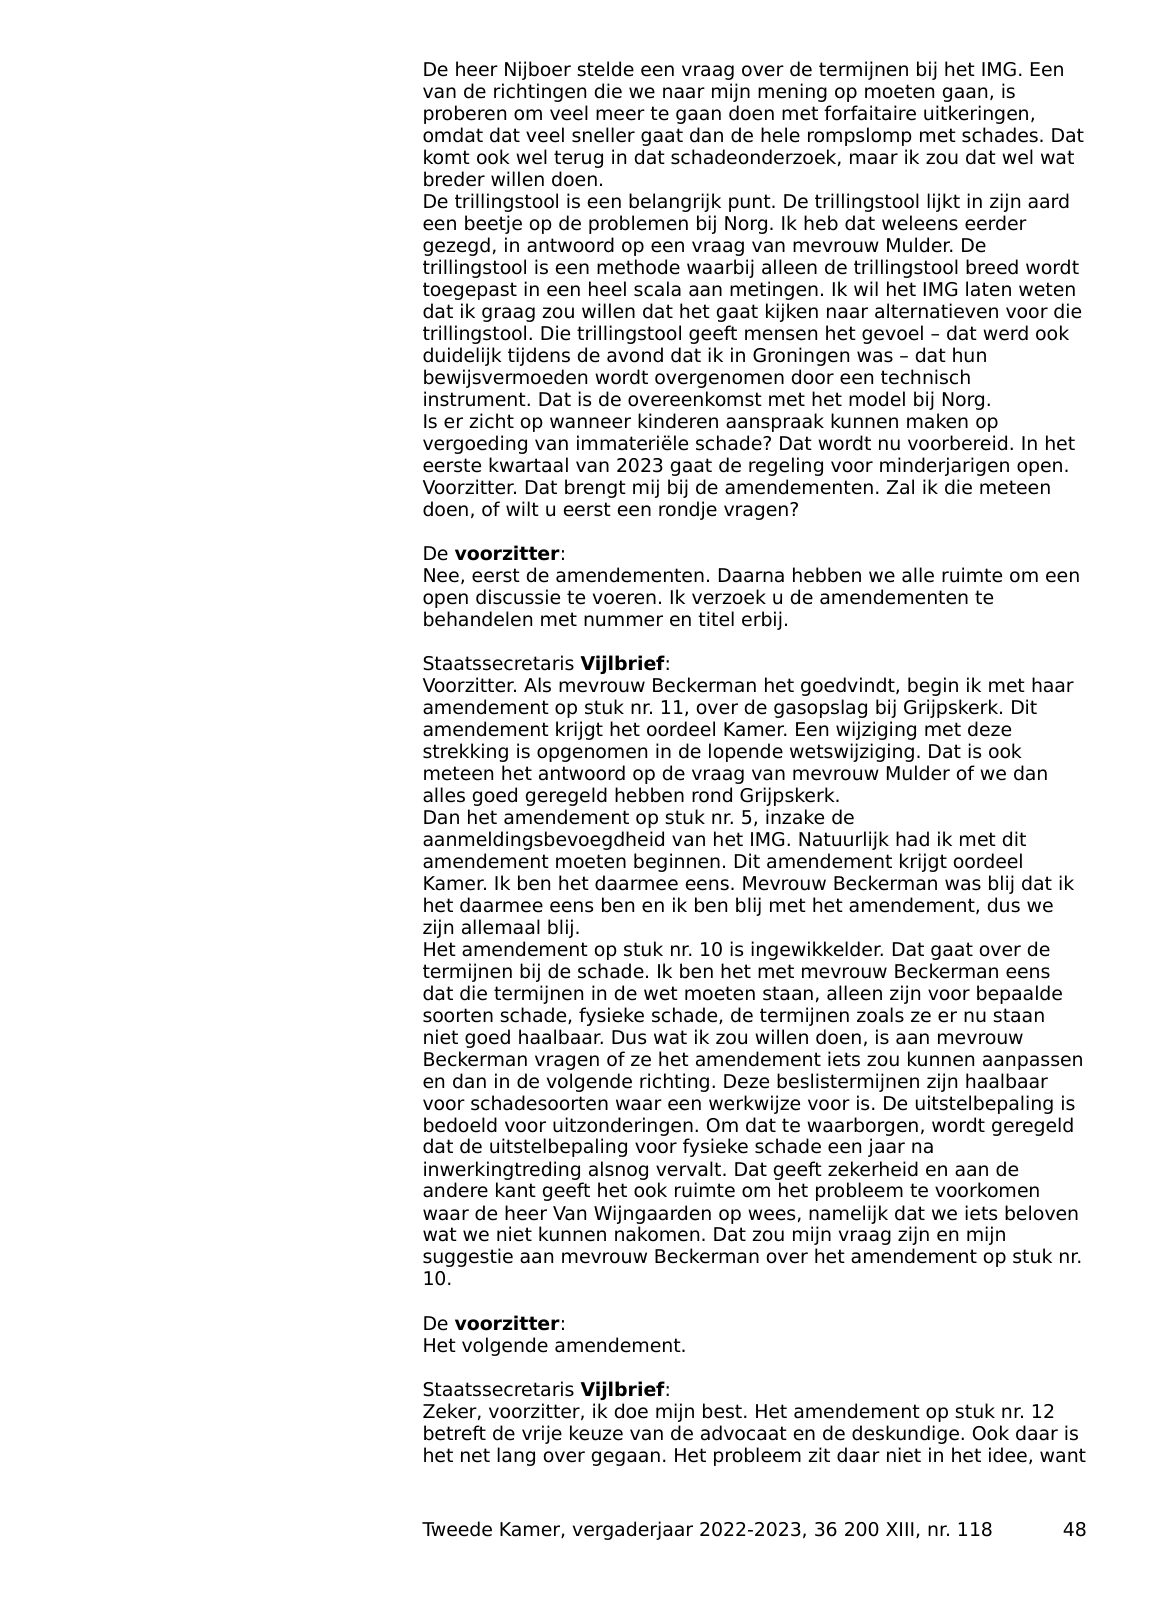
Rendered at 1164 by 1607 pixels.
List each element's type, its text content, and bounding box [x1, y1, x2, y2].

text Voorzitter. Als mevrouw Beckerman het goedvindt, begin ik met haar amendement op stuk nr. 11, over de gasopslag bij Grijpskerk. Dit amendement krijgt het oordeel Kamer. Een wijziging met deze strekking is opgenomen in de lopende wetswijziging. Dat is ook meteen het antwoord op de vraag van mevrouw Mulder of we dan alles goed geregeld hebben rond Grijpskerk. [422, 675, 1087, 807]
text Staatssecretaris Vijlbrief: [422, 653, 1087, 675]
text Staatssecretaris Vijlbrief: [422, 1379, 1087, 1401]
text Voorzitter. Dat brengt mij bij de amendementen. Zal ik die meteen doen, of wilt u eerst een rondje vragen? [422, 477, 1087, 521]
text Zeker, voorzitter, ik doe mijn best. Het amendement op stuk nr. 12 betreft de vrije keuze van de advocaat en de deskundige. Ook daar is het net lang over gegaan. Het probleem zit daar niet in het idee, want [422, 1401, 1087, 1467]
text De voorzitter: [422, 1312, 1087, 1334]
text De voorzitter: [422, 543, 1087, 565]
text De heer Nijboer stelde een vraag over de termijnen bij het IMG. Een van de richtingen die we naar mijn mening op moeten gaan, is proberen om veel meer te gaan doen met forfaitaire uitkeringen, omdat dat veel sneller gaat dan de hele rompslomp met schades. Dat komt ook wel terug in dat schadeonderzoek, maar ik zou dat wel wat breder willen doen. [422, 59, 1087, 191]
text Het volgende amendement. [422, 1334, 1087, 1356]
text De trillingstool is een belangrijk punt. De trillingstool lijkt in zijn aard een beetje op de problemen bij Norg. Ik heb dat weleens eerder gezegd, in antwoord op een vraag van mevrouw Mulder. De trillingstool is een methode waarbij alleen de trillingstool breed wordt toegepast in een heel scala aan metingen. Ik wil het IMG laten weten dat ik graag zou willen dat het gaat kijken naar alternatieven voor die trillingstool. Die trillingstool geeft mensen het gevoel – dat werd ook duidelijk tijdens de avond dat ik in Groningen was – dat hun bewijsvermoeden wordt overgenomen door een technisch instrument. Dat is de overeenkomst met het model bij Norg. [422, 191, 1087, 411]
text Nee, eerst de amendementen. Daarna hebben we alle ruimte om een open discussie te voeren. Ik verzoek u de amendementen te behandelen met nummer en titel erbij. [422, 565, 1087, 631]
text Dan het amendement op stuk nr. 5, inzake de aanmeldingsbevoegdheid van het IMG. Natuurlijk had ik met dit amendement moeten beginnen. Dit amendement krijgt oordeel Kamer. Ik ben het daarmee eens. Mevrouw Beckerman was blij dat ik het daarmee eens ben en ik ben blij met het amendement, dus we zijn allemaal blij. [422, 807, 1087, 939]
text Het amendement op stuk nr. 10 is ingewikkelder. Dat gaat over de termijnen bij de schade. Ik ben het met mevrouw Beckerman eens dat die termijnen in de wet moeten staan, alleen zijn voor bepaalde soorten schade, fysieke schade, de termijnen zoals ze er nu staan niet goed haalbaar. Dus wat ik zou willen doen, is aan mevrouw Beckerman vragen of ze het amendement iets zou kunnen aanpassen en dan in de volgende richting. Deze beslistermijnen zijn haalbaar voor schadesoorten waar een werkwijze voor is. De uitstelbepaling is bedoeld voor uitzonderingen. Om dat te waarborgen, wordt geregeld dat de uitstelbepaling voor fysieke schade een jaar na inwerkingtreding alsnog vervalt. Dat geeft zekerheid en aan de andere kant geeft het ook ruimte om het probleem te voorkomen waar de heer Van Wijngaarden op wees, namelijk dat we iets beloven wat we niet kunnen nakomen. Dat zou mijn vraag zijn en mijn suggestie aan mevrouw Beckerman over het amendement op stuk nr. 10. [422, 939, 1087, 1290]
text Is er zicht op wanneer kinderen aanspraak kunnen maken op vergoeding van immateriële schade? Dat wordt nu voorbereid. In het eerste kwartaal van 2023 gaat de regeling voor minderjarigen open. [422, 411, 1087, 477]
